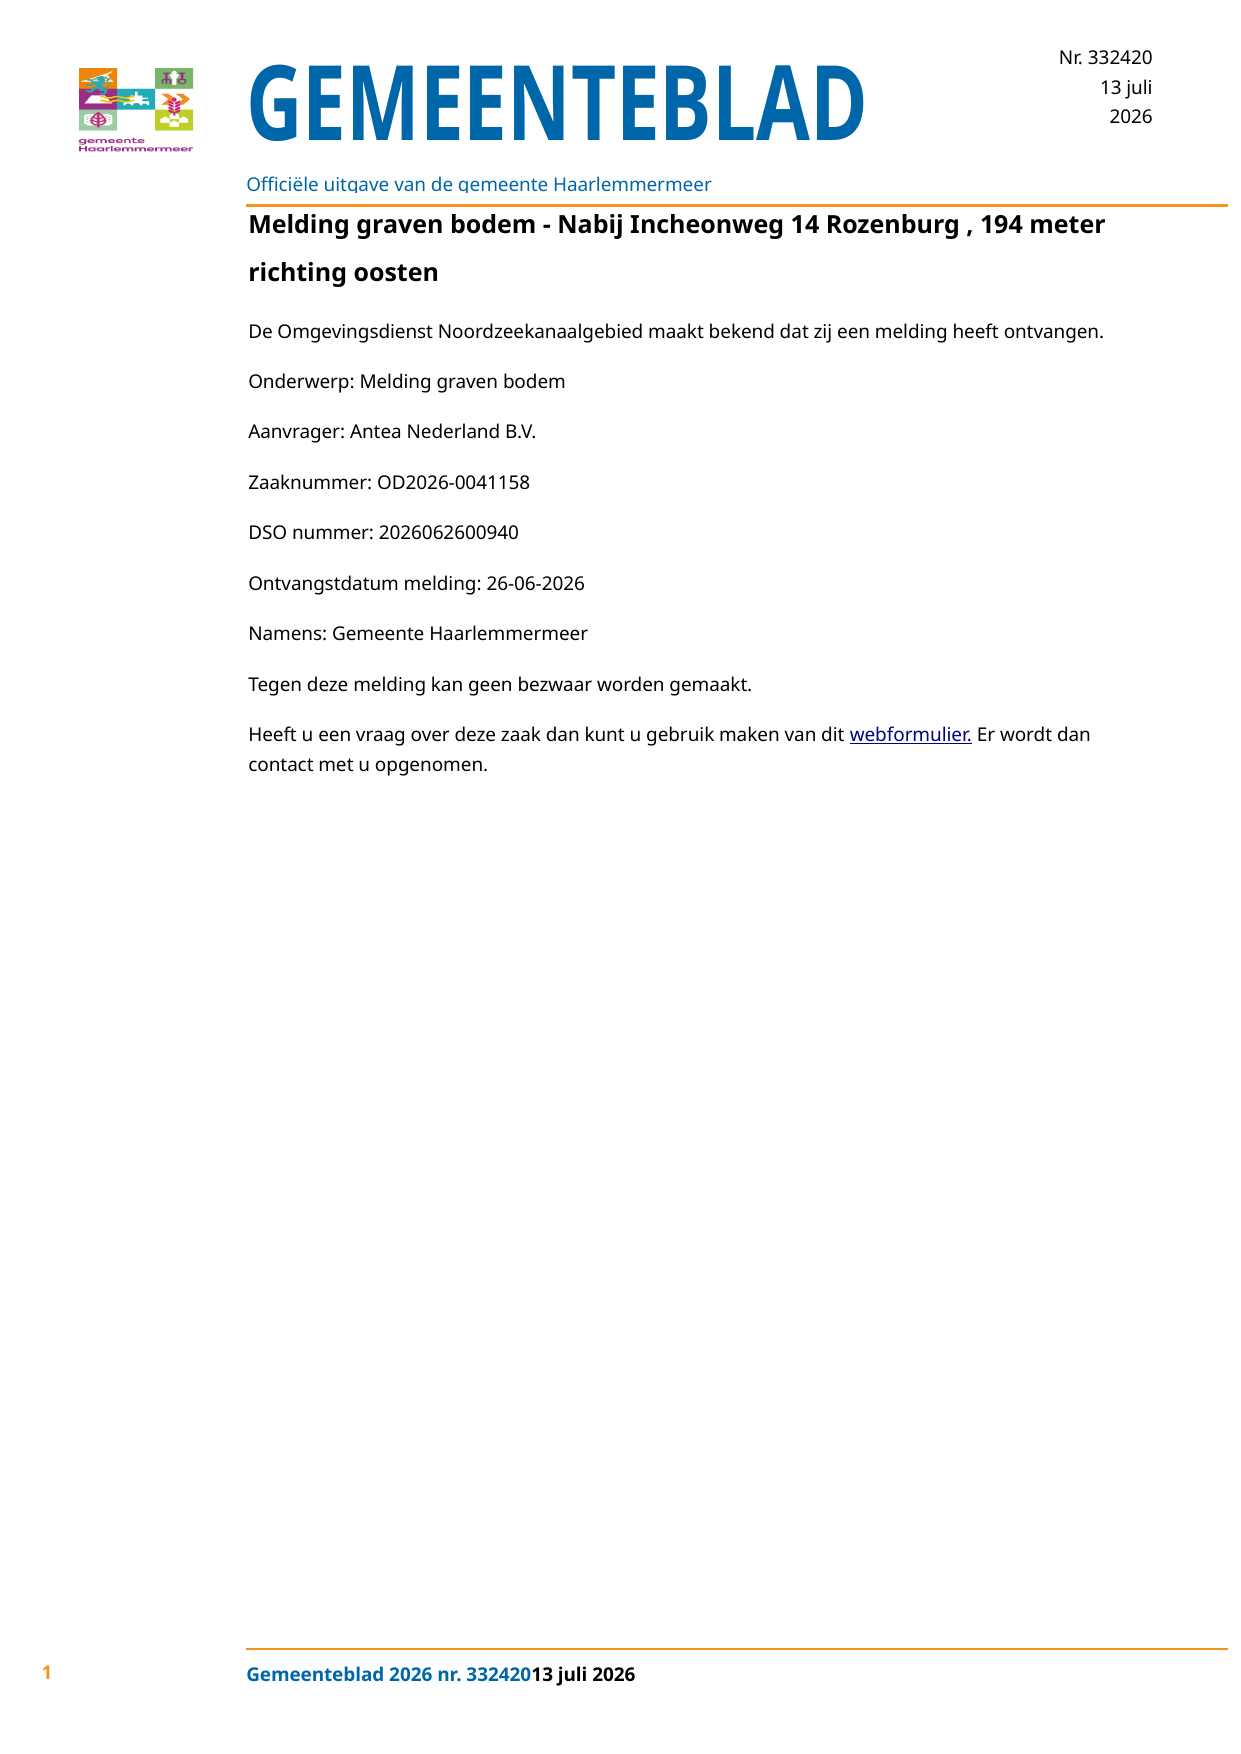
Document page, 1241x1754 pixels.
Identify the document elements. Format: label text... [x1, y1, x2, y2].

text Ontvangstdatum melding: 26-06-2026 [248, 570, 1152, 596]
text Namens: Gemeente Haarlemmermeer [248, 620, 1152, 646]
text Zaaknummer: OD2026-0041158 [248, 469, 1152, 495]
text Tegen deze melding kan geen bezwaar worden gemaakt. [248, 671, 1152, 697]
text DSO nummer: 2026062600940 [248, 519, 1152, 545]
text Melding graven bodem - Nabij Incheonweg 14 Rozenburg , 194 meter richting oosten [248, 207, 1152, 288]
text De Omgevingsdienst Noordzeekanaalgebied maakt bekend dat zij een melding heeft ontvangen. [248, 318, 1152, 344]
text Heeft u een vraag over deze zaak dan kunt u gebruik maken van dit webformulier. Er wordt dan contact met u opgenomen. [248, 721, 1152, 777]
text Aanvrager: Antea Nederland B.V. [248, 419, 1152, 444]
picture [41, 47, 231, 172]
text Onderwerp: Melding graven bodem [248, 368, 1152, 394]
